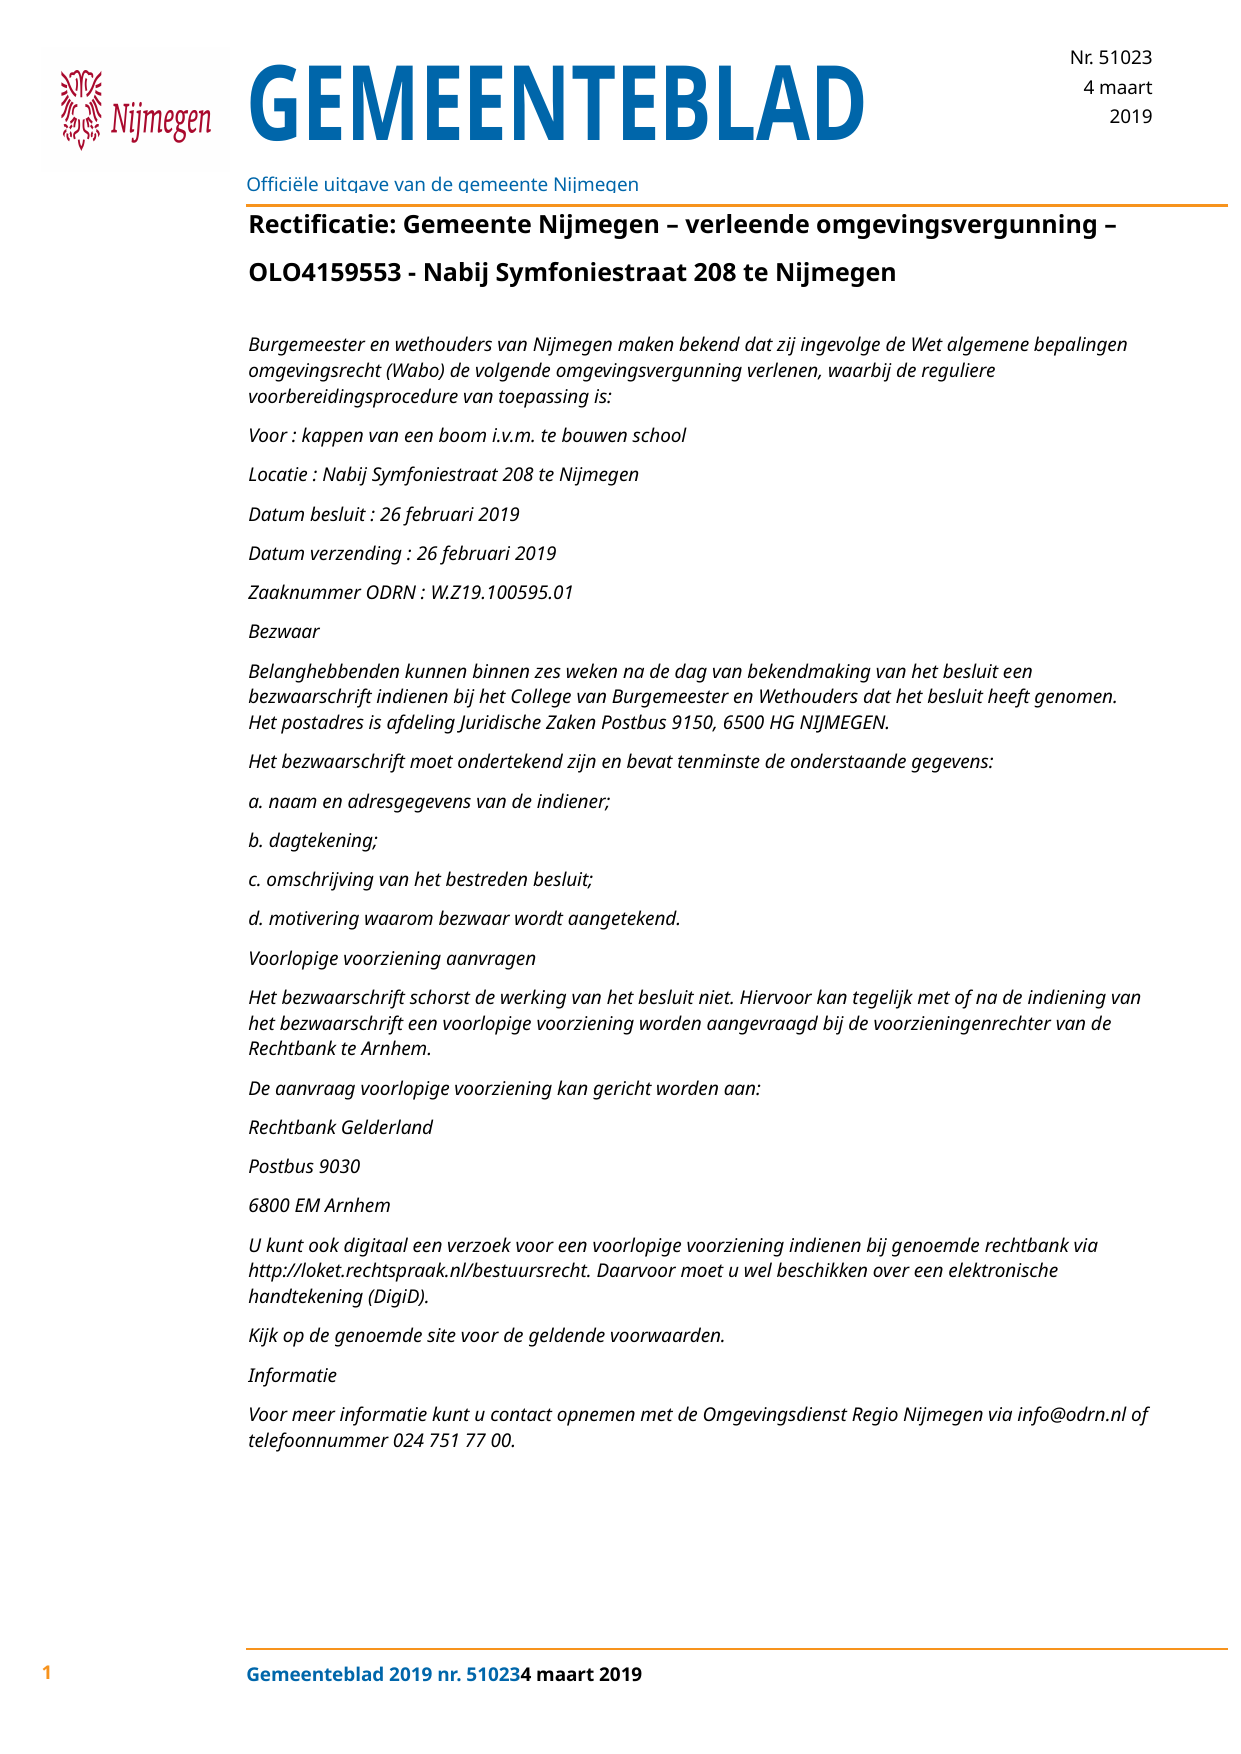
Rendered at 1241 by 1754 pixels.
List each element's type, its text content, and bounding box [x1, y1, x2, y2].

text Zaaknummer ODRN : W.Z19.100595.01 [248, 579, 1152, 605]
text Datum besluit : 26 februari 2019 [248, 501, 1152, 526]
text Locatie : Nabij Symfoniestraat 208 te Nijmegen [248, 461, 1152, 487]
text Voor meer informatie kunt u contact opnemen met de Omgevingsdienst Regio Nijmegen via info@odrn.nl of telefoonnummer 024 751 77 00. [248, 1401, 1152, 1453]
text Voor : kappen van een boom i.v.m. te bouwen school [248, 422, 1152, 448]
text Bezwaar [248, 618, 1152, 644]
text c. omschrijving van het bestreden besluit; [248, 866, 1152, 892]
text Postbus 9030 [248, 1153, 1152, 1179]
text Het bezwaarschrift moet ondertekend zijn en bevat tenminste de onderstaande gegevens: [248, 748, 1152, 774]
text Datum verzending : 26 februari 2019 [248, 540, 1152, 566]
text b. dagtekening; [248, 827, 1152, 853]
text Informatie [248, 1362, 1152, 1388]
text De aanvraag voorlopige voorziening kan gericht worden aan: [248, 1075, 1152, 1101]
text Kijk op de genoemde site voor de geldende voorwaarden. [248, 1323, 1152, 1348]
picture [41, 47, 231, 172]
text Het bezwaarschrift schorst de werking van het besluit niet. Hiervoor kan tegelijk met of na de indiening van het bezwaarschrift een voorlopige voorziening worden aangevraagd bij de voorzieningenrechter van de Rechtbank te Arnhem. [248, 984, 1152, 1061]
text Belanghebbenden kunnen binnen zes weken na de dag van bekendmaking van het besluit een bezwaarschrift indienen bij het College van Burgemeester en Wethouders dat het besluit heeft genomen. Het postadres is afdeling Juridische Zaken Postbus 9150, 6500 HG NIJMEGEN. [248, 658, 1152, 735]
text 6800 EM Arnhem [248, 1193, 1152, 1218]
text Rectificatie: Gemeente Nijmegen – verleende omgevingsvergunning – OLO4159553 - Nabij Symfoniestraat 208 te Nijmegen [248, 207, 1152, 288]
text a. naam en adresgegevens van de indiener; [248, 788, 1152, 813]
text Rechtbank Gelderland [248, 1114, 1152, 1140]
text U kunt ook digitaal een verzoek voor een voorlopige voorziening indienen bij genoemde rechtbank via http://loket.rechtspraak.nl/bestuursrecht. Daarvoor moet u wel beschikken over een elektronische handtekening (DigiD). [248, 1232, 1152, 1309]
text d. motivering waarom bezwaar wordt aangetekend. [248, 906, 1152, 931]
text Voorlopige voorziening aanvragen [248, 945, 1152, 971]
text Burgemeester en wethouders van Nijmegen maken bekend dat zij ingevolge de Wet algemene bepalingen omgevingsrecht (Wabo) de volgende omgevingsvergunning verlenen, waarbij de reguliere voorbereidingsprocedure van toepassing is: [248, 331, 1152, 409]
